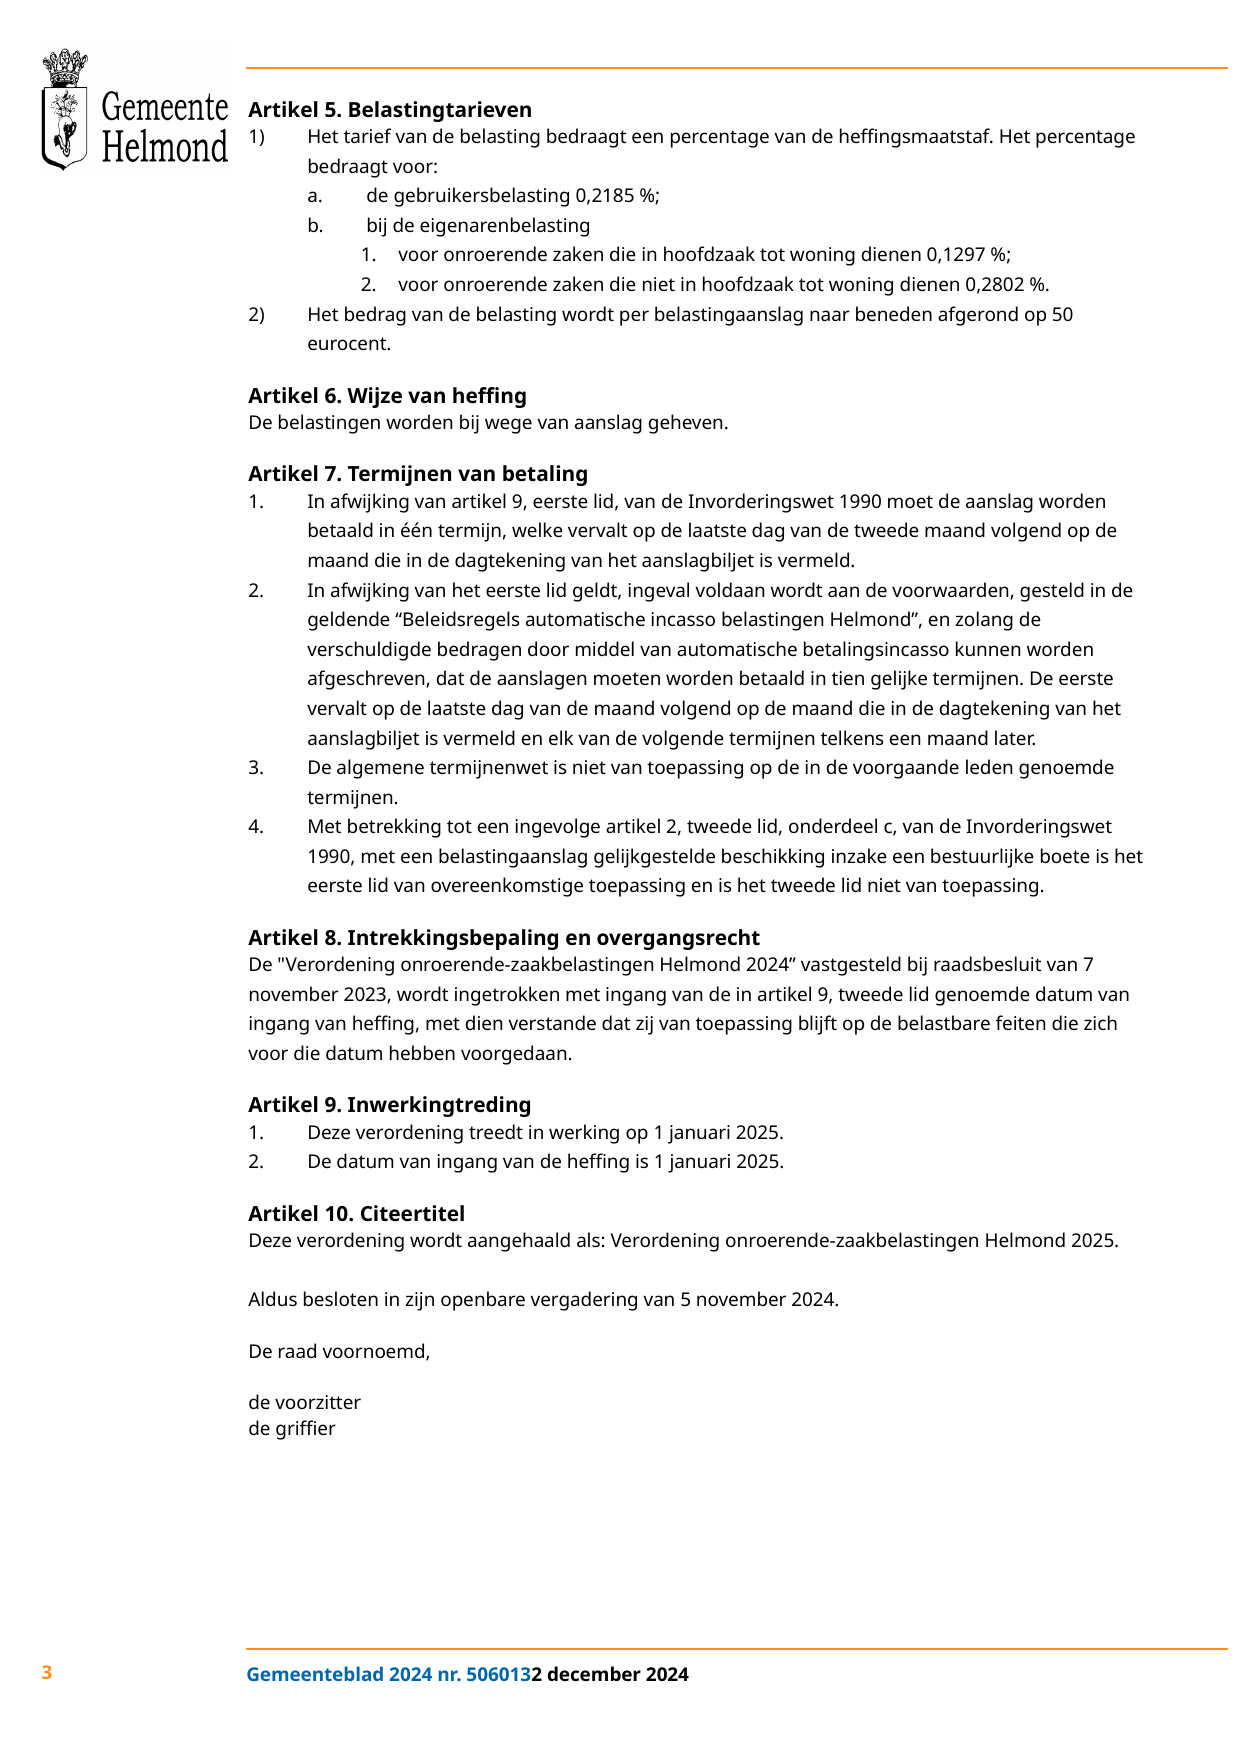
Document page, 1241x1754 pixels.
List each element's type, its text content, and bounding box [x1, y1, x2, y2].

text De belastingen worden bij wege van aanslag geheven. [248, 409, 1152, 435]
list De algemene termijnenwet is niet van toepassing op de in de voorgaande leden genoemde termijnen. [248, 754, 1152, 809]
text Artikel 5. Belastingtarieven [248, 95, 1152, 123]
list In afwijking van het eerste lid geldt, ingeval voldaan wordt aan de voorwaarden, gesteld in de geldende “Beleidsregels automatische incasso belastingen Helmond”, en zolang de verschuldigde bedragen door middel van automatische betalingsincasso kunnen worden afgeschreven, dat de aanslagen moeten worden betaald in tien gelijke termijnen. De eerste vervalt op de laatste dag van de maand volgend op de maand die in de dagtekening van het aanslagbiljet is vermeld en elk van de volgende termijnen telkens een maand later. [248, 577, 1152, 750]
list Het bedrag van de belasting wordt per belastingaanslag naar beneden afgerond op 50 eurocent. [248, 301, 1152, 356]
list In afwijking van artikel 9, eerste lid, van de Invorderingswet 1990 moet de aanslag worden betaald in één termijn, welke vervalt op de laatste dag van de tweede maand volgend op de maand die in de dagtekening van het aanslagbiljet is vermeld. [248, 488, 1152, 573]
text De raad voornoemd, [248, 1338, 1152, 1364]
list Met betrekking tot een ingevolge artikel 2, tweede lid, onderdeel c, van de Invorderingswet 1990, met een belastingaanslag gelijkgestelde beschikking inzake een bestuurlijke boete is het eerste lid van overeenkomstige toepassing en is het tweede lid niet van toepassing. [248, 813, 1152, 898]
picture [41, 47, 231, 172]
text Aldus besloten in zijn openbare vergadering van 5 november 2024. [248, 1287, 1152, 1312]
list voor onroerende zaken die in hoofdzaak tot woning dienen 0,1297 %; [361, 242, 1152, 267]
text Artikel 8. Intrekkingsbepaling en overgangsrecht [248, 923, 1152, 951]
list Het tarief van de belasting bedraagt een percentage van de heffingsmaatstaf. Het percentage bedraagt voor: [248, 123, 1152, 178]
text Artikel 9. Inwerkingtreding [248, 1091, 1152, 1119]
list Deze verordening treedt in werking op 1 januari 2025. [248, 1119, 1152, 1145]
text De "Verordening onroerende-zaakbelastingen Helmond 2024” vastgesteld bij raadsbesluit van 7 november 2023, wordt ingetrokken met ingang van de in artikel 9, tweede lid genoemde datum van ingang van heffing, met dien verstande dat zij van toepassing blijft op de belastbare feiten die zich voor die datum hebben voorgedaan. [248, 951, 1152, 1066]
list de gebruikersbelasting 0,2185 %; [307, 182, 1152, 208]
text Artikel 6. Wijze van heffing [248, 381, 1152, 409]
text de voorzitter [248, 1389, 1152, 1415]
text Artikel 10. Citeertitel [248, 1199, 1152, 1227]
text de griffier [248, 1415, 1152, 1441]
list De datum van ingang van de heffing is 1 januari 2025. [248, 1149, 1152, 1174]
text Deze verordening wordt aangehaald als: Verordening onroerende-zaakbelastingen Helmond 2025. [248, 1227, 1152, 1253]
list voor onroerende zaken die niet in hoofdzaak tot woning dienen 0,2802 %. [361, 271, 1152, 297]
list bij de eigenarenbelasting [307, 212, 1152, 238]
text Artikel 7. Termijnen van betaling [248, 459, 1152, 488]
